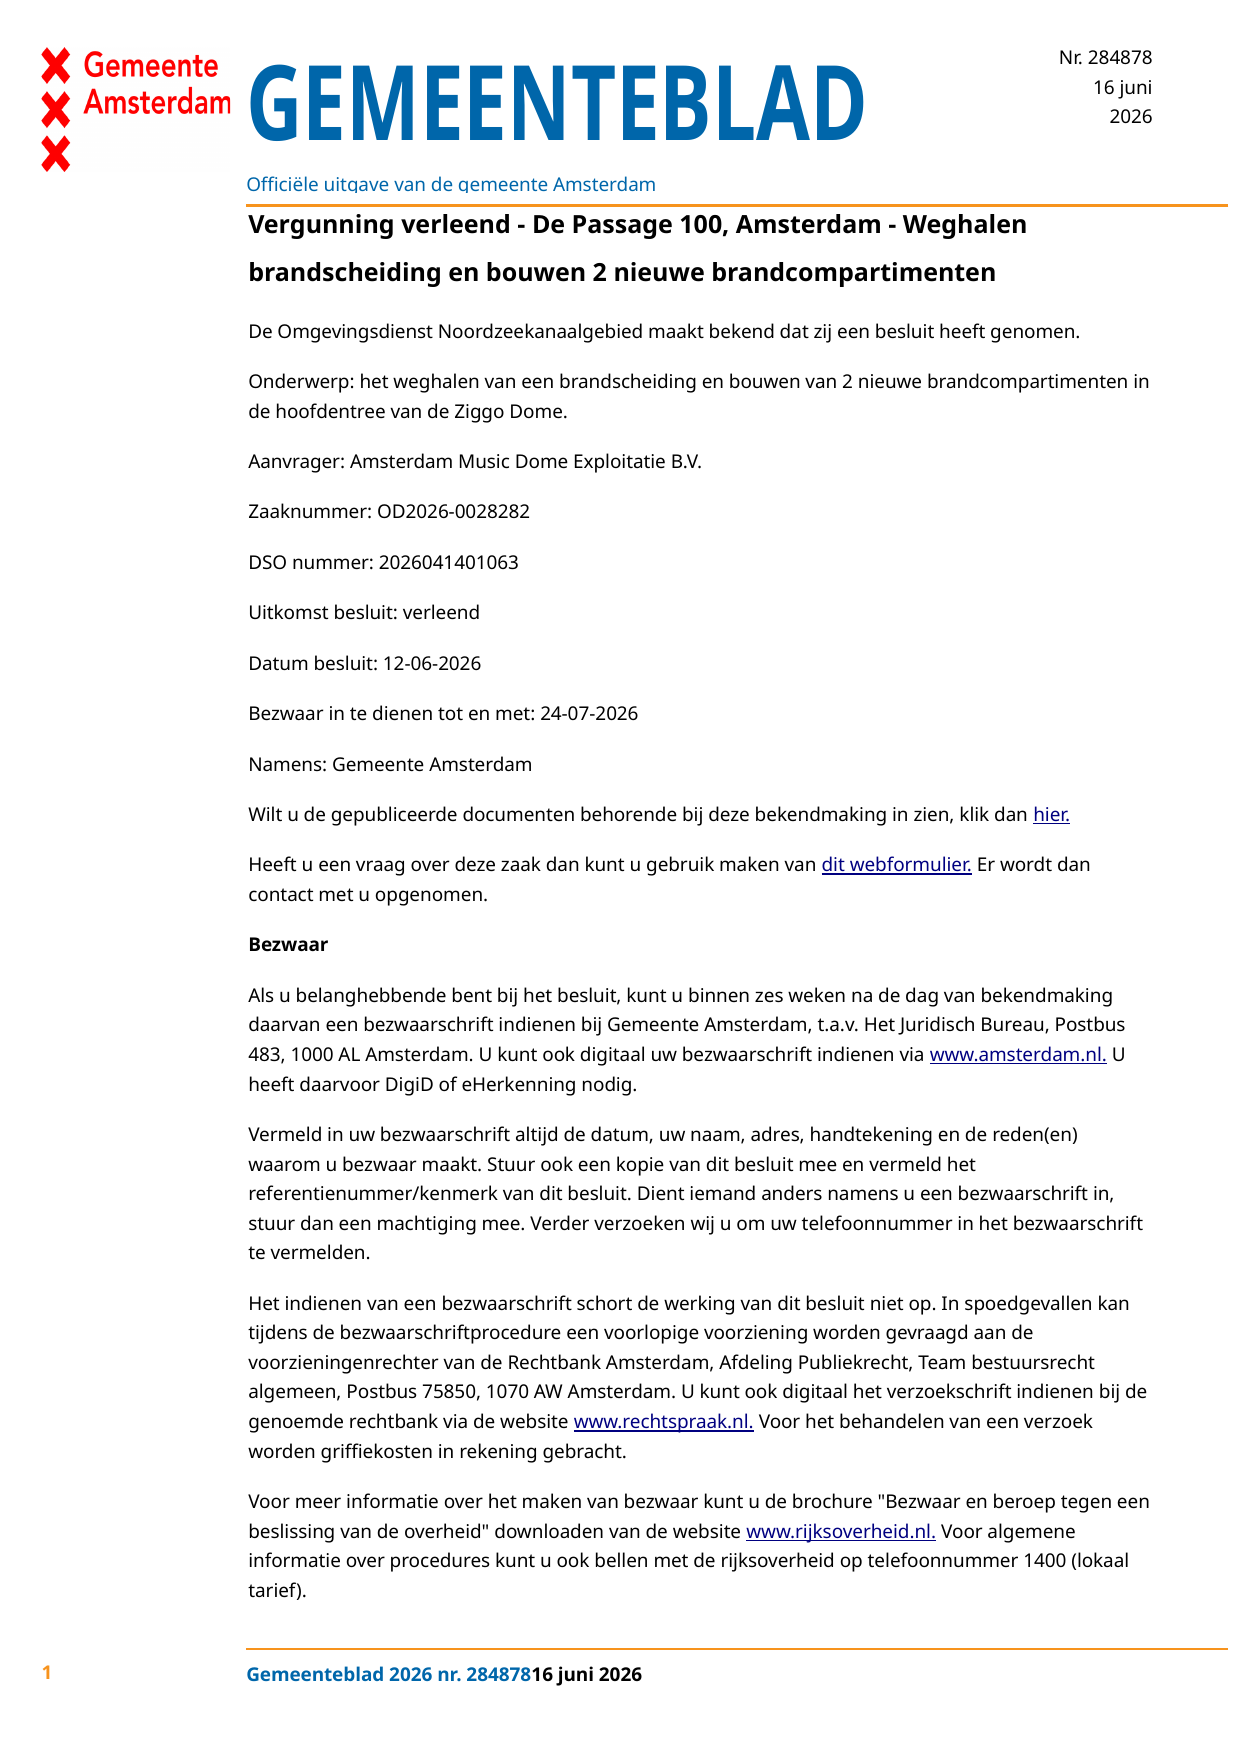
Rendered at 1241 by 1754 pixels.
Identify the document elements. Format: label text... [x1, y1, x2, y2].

text Aanvrager: Amsterdam Music Dome Exploitatie B.V. [248, 448, 1152, 474]
text Uitkomst besluit: verleend [248, 599, 1152, 625]
text Voor meer informatie over het maken van bezwaar kunt u de brochure "Bezwaar en beroep tegen een beslissing van de overheid" downloaden van de website www.rijksoverheid.nl. Voor algemene informatie over procedures kunt u ook bellen met de rijksoverheid op telefoonnummer 1400 (lokaal tarief). [248, 1488, 1152, 1603]
text Namens: Gemeente Amsterdam [248, 751, 1152, 777]
text De Omgevingsdienst Noordzeekanaalgebied maakt bekend dat zij een besluit heeft genomen. [248, 318, 1152, 344]
text Bezwaar [248, 932, 1152, 957]
text Vergunning verleend - De Passage 100, Amsterdam - Weghalen brandscheiding en bouwen 2 nieuwe brandcompartimenten [248, 207, 1152, 288]
text Als u belanghebbende bent bij het besluit, kunt u binnen zes weken na de dag van bekendmaking daarvan een bezwaarschrift indienen bij Gemeente Amsterdam, t.a.v. Het Juridisch Bureau, Postbus 483, 1000 AL Amsterdam. U kunt ook digitaal uw bezwaarschrift indienen via www.amsterdam.nl. U heeft daarvoor DigiD of eHerkenning nodig. [248, 982, 1152, 1097]
text Wilt u de gepubliceerde documenten behorende bij deze bekendmaking in zien, klik dan hier. [248, 801, 1152, 827]
picture [41, 47, 231, 172]
text DSO nummer: 2026041401063 [248, 549, 1152, 575]
text Zaaknummer: OD2026-0028282 [248, 499, 1152, 524]
text Het indienen van een bezwaarschrift schort de werking van dit besluit niet op. In spoedgevallen kan tijdens de bezwaarschriftprocedure een voorlopige voorziening worden gevraagd aan de voorzieningenrechter van de Rechtbank Amsterdam, Afdeling Publiekrecht, Team bestuursrecht algemeen, Postbus 75850, 1070 AW Amsterdam. U kunt ook digitaal het verzoekschrift indienen bij de genoemde rechtbank via de website www.rechtspraak.nl. Voor het behandelen van een verzoek worden griffiekosten in rekening gebracht. [248, 1290, 1152, 1464]
text Datum besluit: 12-06-2026 [248, 650, 1152, 676]
text Heeft u een vraag over deze zaak dan kunt u gebruik maken van dit webformulier. Er wordt dan contact met u opgenomen. [248, 852, 1152, 907]
text Vermeld in uw bezwaarschrift altijd de datum, uw naam, adres, handtekening en de reden(en) waarom u bezwaar maakt. Stuur ook een kopie van dit besluit mee en vermeld het referentienummer/kenmerk van dit besluit. Dient iemand anders namens u een bezwaarschrift in, stuur dan een machtiging mee. Verder verzoeken wij u om uw telefoonnummer in het bezwaarschrift te vermelden. [248, 1121, 1152, 1265]
text Bezwaar in te dienen tot en met: 24-07-2026 [248, 700, 1152, 726]
text Onderwerp: het weghalen van een brandscheiding en bouwen van 2 nieuwe brandcompartimenten in de hoofdentree van de Ziggo Dome. [248, 368, 1152, 424]
